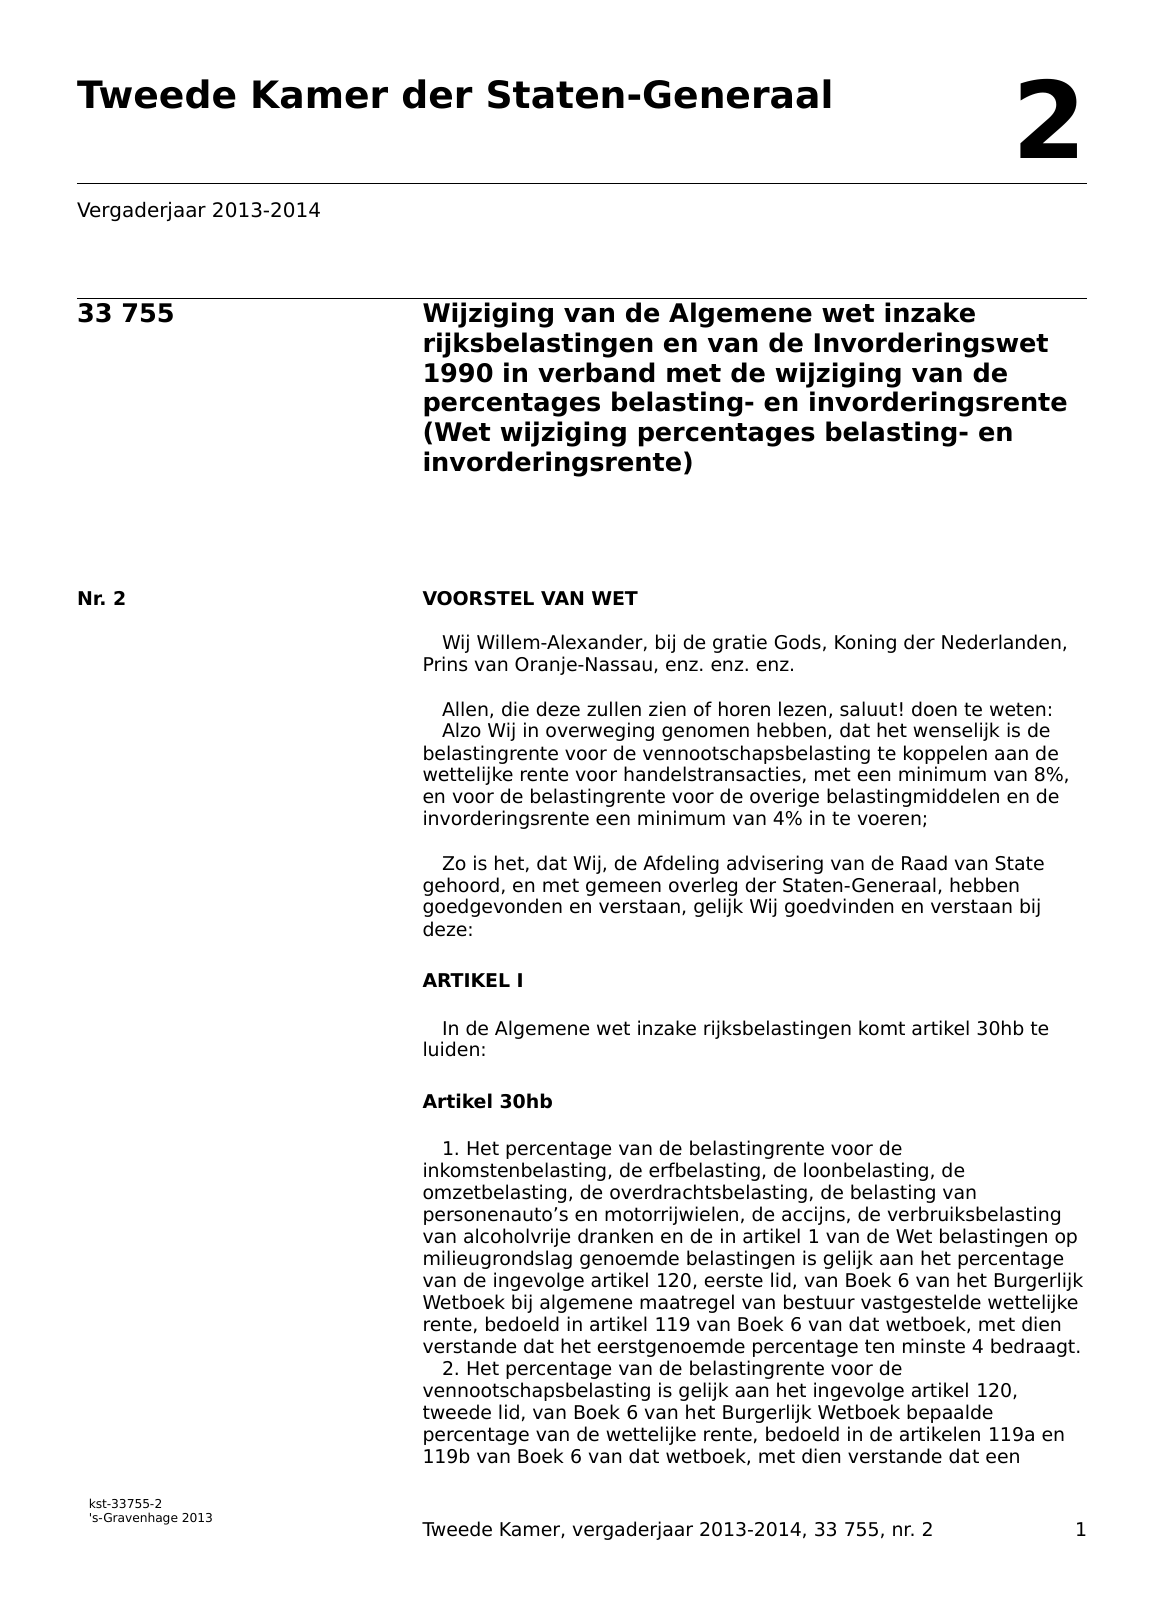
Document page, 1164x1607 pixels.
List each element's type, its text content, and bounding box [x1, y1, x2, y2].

text 's-Gravenhage 2013 [88, 1511, 323, 1525]
text 2. Het percentage van de belastingrente voor de vennootschapsbelasting is gelijk aan het ingevolge artikel 120, tweede lid, van Boek 6 van het Burgerlijk Wetboek bepaalde percentage van de wettelijke rente, bedoeld in de artikelen 119a en 119b van Boek 6 van dat wetboek, met dien verstande dat een [422, 1358, 1087, 1468]
text Zo is het, dat Wij, de Afdeling advisering van de Raad van State gehoord, en met gemeen overleg der Staten-Generaal, hebben goedgevonden en verstaan, gelijk Wij goedvinden en verstaan bij deze: [422, 852, 1087, 940]
text Alzo Wij in overweging genomen hebben, dat het wenselijk is de belastingrente voor de vennootschapsbelasting te koppelen aan de wettelijke rente voor handelstransacties, met een minimum van 8%, en voor de belastingrente voor de overige belastingmiddelen en de invorderingsrente een minimum van 4% in te voeren; [422, 720, 1087, 830]
text 1. Het percentage van de belastingrente voor de inkomstenbelasting, de erfbelasting, de loonbelasting, de omzetbelasting, de overdrachtsbelasting, de belasting van personenauto’s en motorrijwielen, de accijns, de verbruiksbelasting van alcoholvrije dranken en de in artikel 1 van de Wet belastingen op milieugrondslag genoemde belastingen is gelijk aan het percentage van de ingevolge artikel 120, eerste lid, van Boek 6 van het Burgerlijk Wetboek bij algemene maatregel van bestuur vastgestelde wettelijke rente, bedoeld in artikel 119 van Boek 6 van dat wetboek, met dien verstande dat het eerstgenoemde percentage ten minste 4 bedraagt. [422, 1138, 1087, 1358]
subtitle ARTIKEL I [422, 970, 1087, 992]
text Wij Willem-Alexander, bij de gratie Gods, Koning der Nederlanden, Prins van Oranje-Nassau, enz. enz. enz. [422, 632, 1087, 676]
table_header Tweede Kamer der Staten-Generaal [77, 59, 886, 183]
table_header 2 [886, 59, 1087, 183]
text Allen, die deze zullen zien of horen lezen, saluut! doen te weten: [422, 698, 1087, 720]
table_cell Vergaderjaar 2013-2014 [77, 184, 1087, 298]
subtitle Artikel 30hb [422, 1091, 1087, 1113]
text kst-33755-2 [88, 1497, 323, 1511]
text In de Algemene wet inzake rijksbelastingen komt artikel 30hb te luiden: [422, 1017, 1087, 1061]
subtitle 33 755 Wijziging van de Algemene wet inzake rijksbelastingen en van de Invorderingswet 1990 in verband met de wijziging van de percentages belasting- en invorderingsrente (Wet wijziging percentages belasting- en invorderingsrente) [77, 299, 1087, 477]
subtitle Nr. 2 VOORSTEL VAN WET [77, 588, 1087, 610]
